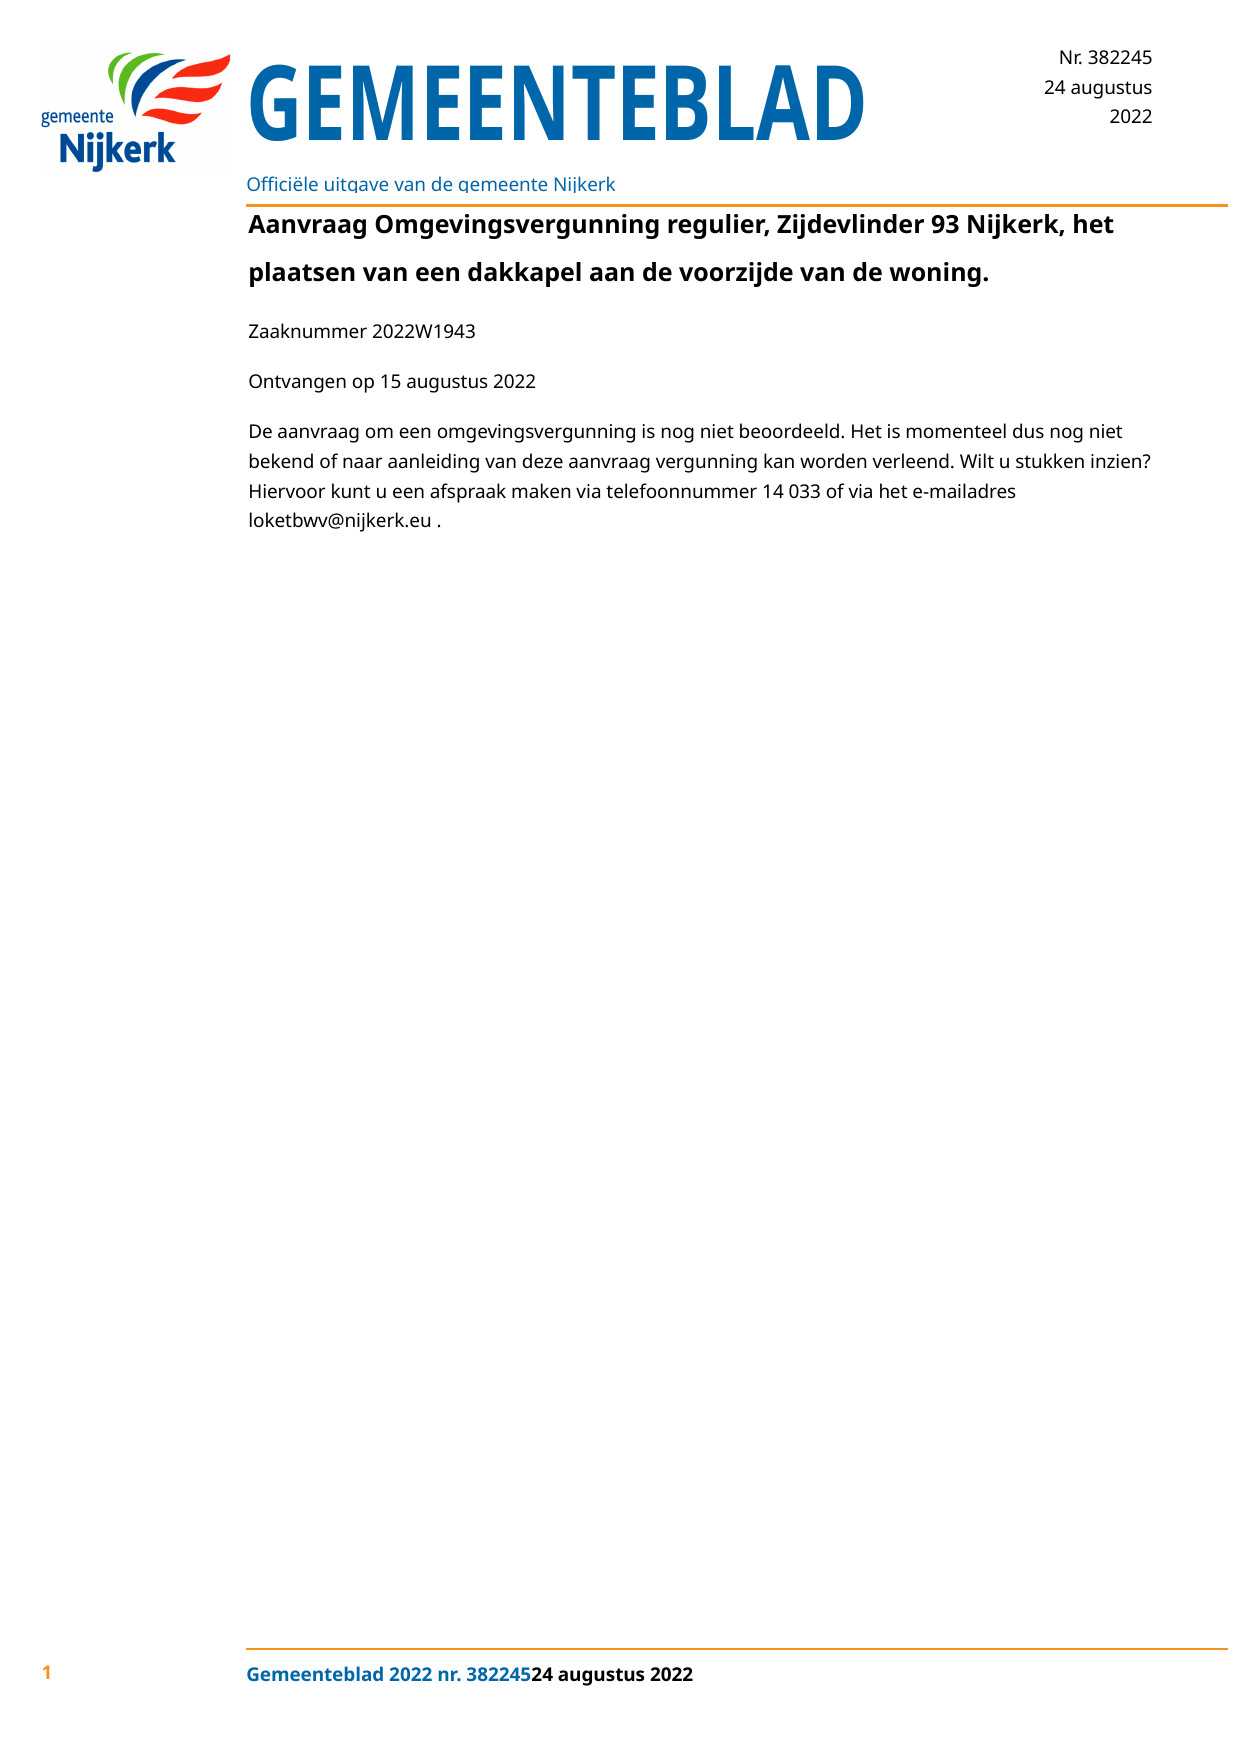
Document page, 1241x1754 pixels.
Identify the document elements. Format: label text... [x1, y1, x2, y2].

picture [41, 47, 231, 172]
text Zaaknummer 2022W1943 [248, 318, 1152, 344]
text De aanvraag om een omgevingsvergunning is nog niet beoordeeld. Het is momenteel dus nog niet bekend of naar aanleiding van deze aanvraag vergunning kan worden verleend. Wilt u stukken inzien? Hiervoor kunt u een afspraak maken via telefoonnummer 14 033 of via het e-mailadres loketbwv@nijkerk.eu . [248, 419, 1152, 533]
text Ontvangen op 15 augustus 2022 [248, 368, 1152, 394]
text Aanvraag Omgevingsvergunning regulier, Zijdevlinder 93 Nijkerk, het plaatsen van een dakkapel aan de voorzijde van de woning. [248, 207, 1152, 288]
